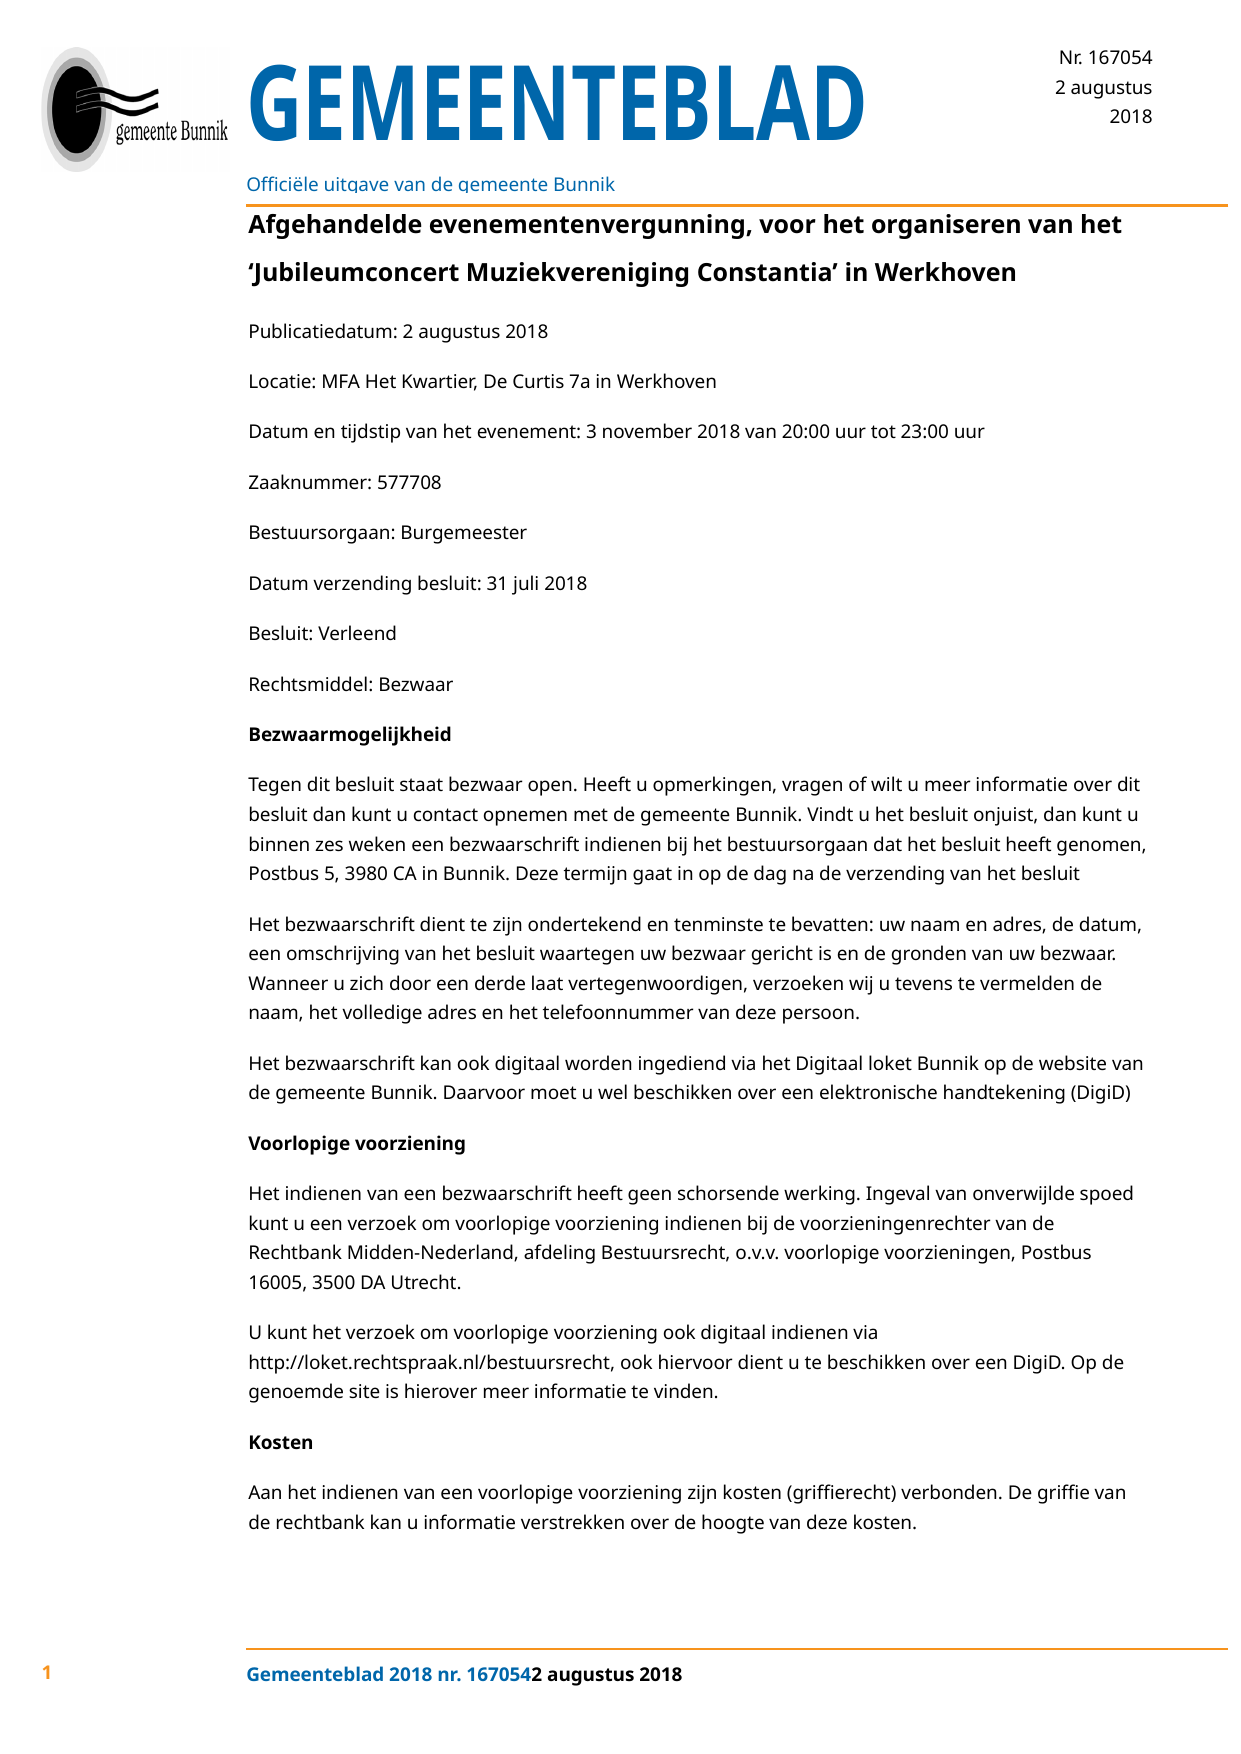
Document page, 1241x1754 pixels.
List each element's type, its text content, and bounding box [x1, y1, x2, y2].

text Bestuursorgaan: Burgemeester [248, 519, 1152, 545]
text Het indienen van een bezwaarschrift heeft geen schorsende werking. Ingeval van onverwijlde spoed kunt u een verzoek om voorlopige voorziening indienen bij de voorzieningenrechter van de Rechtbank Midden-Nederland, afdeling Bestuursrecht, o.v.v. voorlopige voorzieningen, Postbus 16005, 3500 DA Utrecht. [248, 1180, 1152, 1295]
text Zaaknummer: 577708 [248, 469, 1152, 495]
text Besluit: Verleend [248, 620, 1152, 646]
text Kosten [248, 1429, 1152, 1455]
text Datum verzending besluit: 31 juli 2018 [248, 570, 1152, 596]
text Bezwaarmogelijkheid [248, 721, 1152, 747]
text Publicatiedatum: 2 augustus 2018 [248, 318, 1152, 344]
text Aan het indienen van een voorlopige voorziening zijn kosten (griffierecht) verbonden. De griffie van de rechtbank kan u informatie verstrekken over de hoogte van deze kosten. [248, 1479, 1152, 1535]
text Tegen dit besluit staat bezwaar open. Heeft u opmerkingen, vragen of wilt u meer informatie over dit besluit dan kunt u contact opnemen met de gemeente Bunnik. Vindt u het besluit onjuist, dan kunt u binnen zes weken een bezwaarschrift indienen bij het bestuursorgaan dat het besluit heeft genomen, Postbus 5, 3980 CA in Bunnik. Deze termijn gaat in op de dag na de verzending van het besluit [248, 772, 1152, 886]
text Locatie: MFA Het Kwartier, De Curtis 7a in Werkhoven [248, 368, 1152, 394]
text Voorlopige voorziening [248, 1130, 1152, 1156]
text Afgehandelde evenementenvergunning, voor het organiseren van het ‘Jubileumconcert Muziekvereniging Constantia’ in Werkhoven [248, 207, 1152, 288]
text Datum en tijdstip van het evenement: 3 november 2018 van 20:00 uur tot 23:00 uur [248, 419, 1152, 444]
text U kunt het verzoek om voorlopige voorziening ook digitaal indienen via http://loket.rechtspraak.nl/bestuursrecht, ook hiervoor dient u te beschikken over een DigiD. Op de genoemde site is hierover meer informatie te vinden. [248, 1319, 1152, 1404]
text Het bezwaarschrift kan ook digitaal worden ingediend via het Digitaal loket Bunnik op de website van de gemeente Bunnik. Daarvoor moet u wel beschikken over een elektronische handtekening (DigiD) [248, 1050, 1152, 1105]
text Het bezwaarschrift dient te zijn ondertekend en tenminste te bevatten: uw naam en adres, de datum, een omschrijving van het besluit waartegen uw bezwaar gericht is en de gronden van uw bezwaar. Wanneer u zich door een derde laat vertegenwoordigen, verzoeken wij u tevens te vermelden de naam, het volledige adres en het telefoonnummer van deze persoon. [248, 911, 1152, 1025]
text Rechtsmiddel: Bezwaar [248, 671, 1152, 697]
picture [41, 47, 231, 172]
